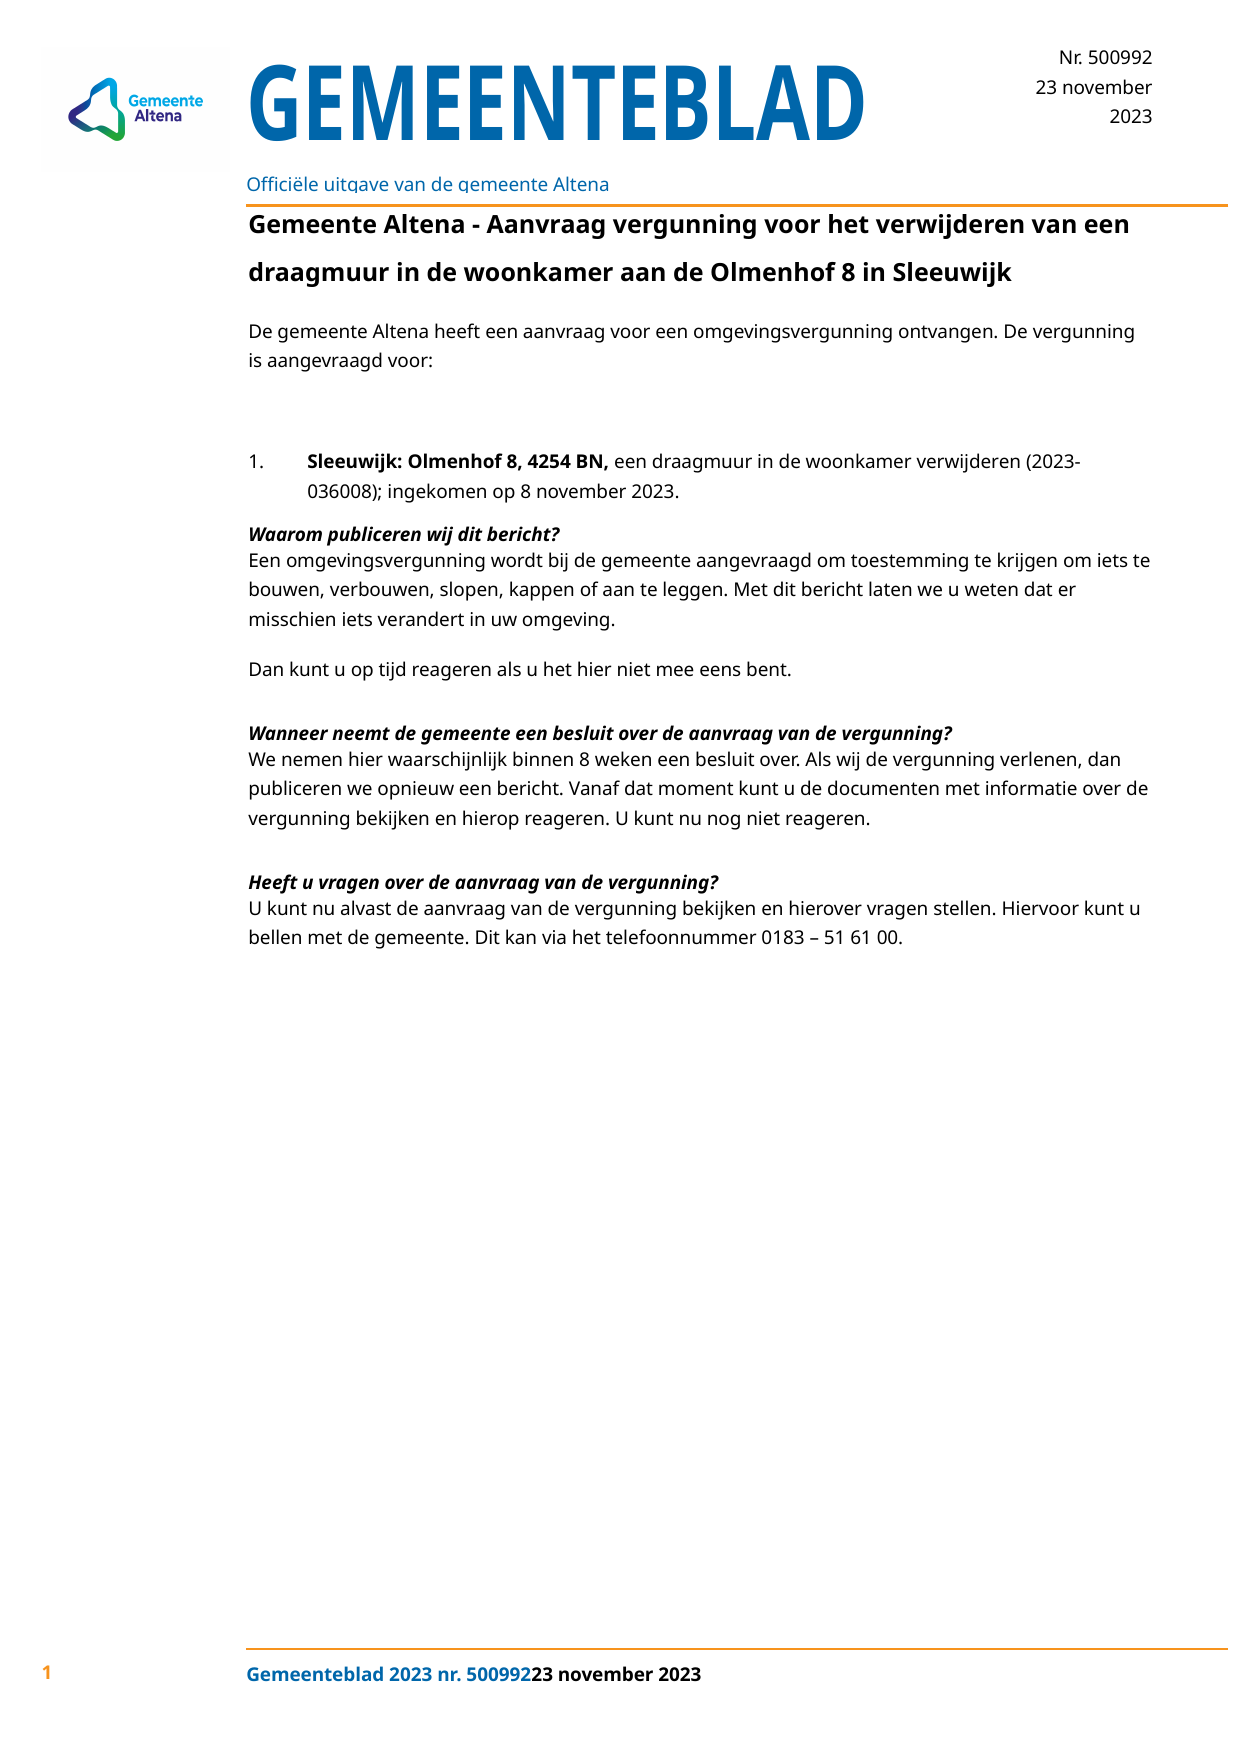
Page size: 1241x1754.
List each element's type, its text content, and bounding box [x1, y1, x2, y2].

text U kunt nu alvast de aanvraag van de vergunning bekijken en hierover vragen stellen. Hiervoor kunt u bellen met de gemeente. Dit kan via het telefoonnummer 0183 – 51 61 00. [248, 895, 1152, 950]
list Sleeuwijk: Olmenhof 8, 4254 BN, een draagmuur in de woonkamer verwijderen (2023-036008); ingekomen op 8 november 2023. [248, 448, 1152, 504]
text Gemeente Altena - Aanvraag vergunning voor het verwijderen van een draagmuur in de woonkamer aan de Olmenhof 8 in Sleeuwijk [248, 207, 1152, 288]
text We nemen hier waarschijnlijk binnen 8 weken een besluit over. Als wij de vergunning verlenen, dan publiceren we opnieuw een bericht. Vanaf dat moment kunt u de documenten met informatie over de vergunning bekijken en hierop reageren. U kunt nu nog niet reageren. [248, 746, 1152, 831]
text Heeft u vragen over de aanvraag van de vergunning? [248, 869, 1152, 895]
text Een omgevingsvergunning wordt bij de gemeente aangevraagd om toestemming te krijgen om iets te bouwen, verbouwen, slopen, kappen of aan te leggen. Met dit bericht laten we u weten dat er misschien iets verandert in uw omgeving. [248, 547, 1152, 632]
picture [41, 47, 231, 172]
text Waarom publiceren wij dit bericht? [248, 521, 1152, 547]
text Wanneer neemt de gemeente een besluit over de aanvraag van de vergunning? [248, 720, 1152, 746]
text De gemeente Altena heeft een aanvraag voor een omgevingsvergunning ontvangen. De vergunning is aangevraagd voor: [248, 318, 1152, 373]
text Dan kunt u op tijd reageren als u het hier niet mee eens bent. [248, 656, 1152, 682]
